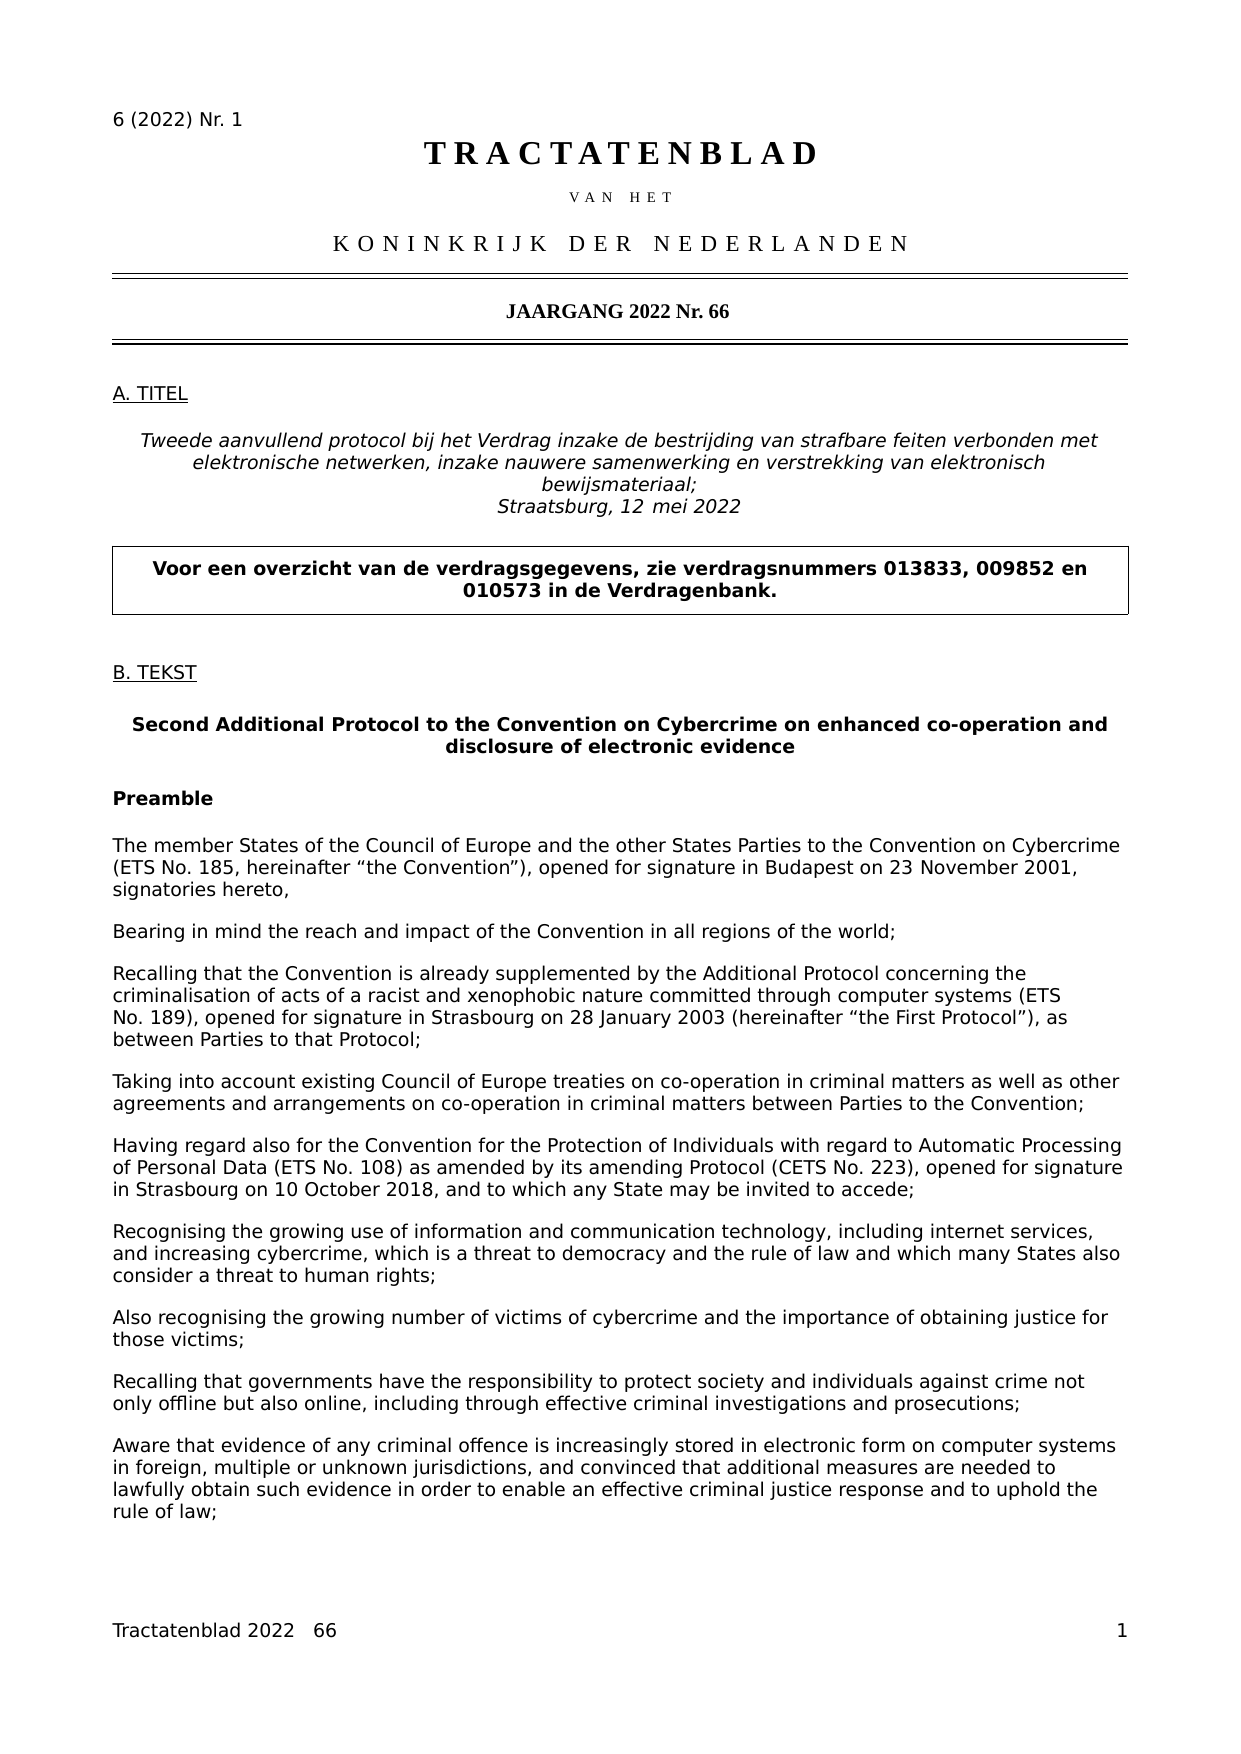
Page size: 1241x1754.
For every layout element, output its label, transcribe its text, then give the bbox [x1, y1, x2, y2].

subtitle Second Additional Protocol to the Convention on Cybercrime on enhanced co-operation and disclosure of electronic evidence [112, 714, 1128, 758]
subtitle Preamble [112, 788, 1128, 810]
text Recalling that the Convention is already supplemented by the Additional Protocol concerning the criminalisation of acts of a racist and xenophobic nature committed through computer systems (ETS No. 189), opened for signature in Strasbourg on 28 January 2003 (hereinafter “the First Protocol”), as between Parties to that Protocol; [112, 963, 1128, 1051]
subtitle B. TEKST [112, 662, 1128, 684]
text Aware that evidence of any criminal offence is increasingly stored in electronic form on computer systems in foreign, multiple or unknown jurisdictions, and convinced that additional measures are needed to lawfully obtain such evidence in order to enable an effective criminal justice response and to uphold the rule of law; [112, 1434, 1128, 1522]
text VAN HET [112, 189, 1128, 206]
text JAARGANG 2022 Nr. 66 [112, 299, 1128, 323]
text Tweede aanvullend protocol bij het Verdrag inzake de bestrijding van strafbare feiten verbonden met elektronische netwerken, inzake nauwere samenwerking en verstrekking van elektronisch bewijsmateriaal; [112, 430, 1128, 496]
text The member States of the Council of Europe and the other States Parties to the Convention on Cybercrime (ETS No. 185, hereinafter “the Convention”), opened for signature in Budapest on 23 November 2001, signatories hereto, [112, 835, 1128, 901]
text Recalling that governments have the responsibility to protect society and individuals against crime not only offline but also online, including through effective criminal investigations and prosecutions; [112, 1371, 1128, 1414]
text 6 (2022) Nr. 1 [112, 109, 1128, 131]
text Bearing in mind the reach and impact of the Convention in all regions of the world; [112, 921, 1128, 943]
subtitle A. TITEL [112, 383, 1128, 405]
text Taking into account existing Council of Europe treaties on co-operation in criminal matters as well as other agreements and arrangements on co-operation in criminal matters between Parties to the Convention; [112, 1071, 1128, 1115]
text Also recognising the growing number of victims of cybercrime and the importance of obtaining justice for those victims; [112, 1307, 1128, 1351]
text KONINKRIJK DER NEDERLANDEN [112, 229, 1128, 256]
text Straatsburg, 12 mei 2022 [112, 496, 1128, 518]
text TRACTATENBLAD [112, 133, 1128, 172]
text Recognising the growing use of information and communication technology, including internet services, and increasing cybercrime, which is a threat to democracy and the rule of law and which many States also consider a threat to human rights; [112, 1221, 1128, 1287]
text Having regard also for the Convention for the Protection of Individuals with regard to Automatic Processing of Personal Data (ETS No. 108) as amended by its amending Protocol (CETS No. 223), opened for signature in Strasbourg on 10 October 2018, and to which any State may be invited to accede; [112, 1135, 1128, 1201]
